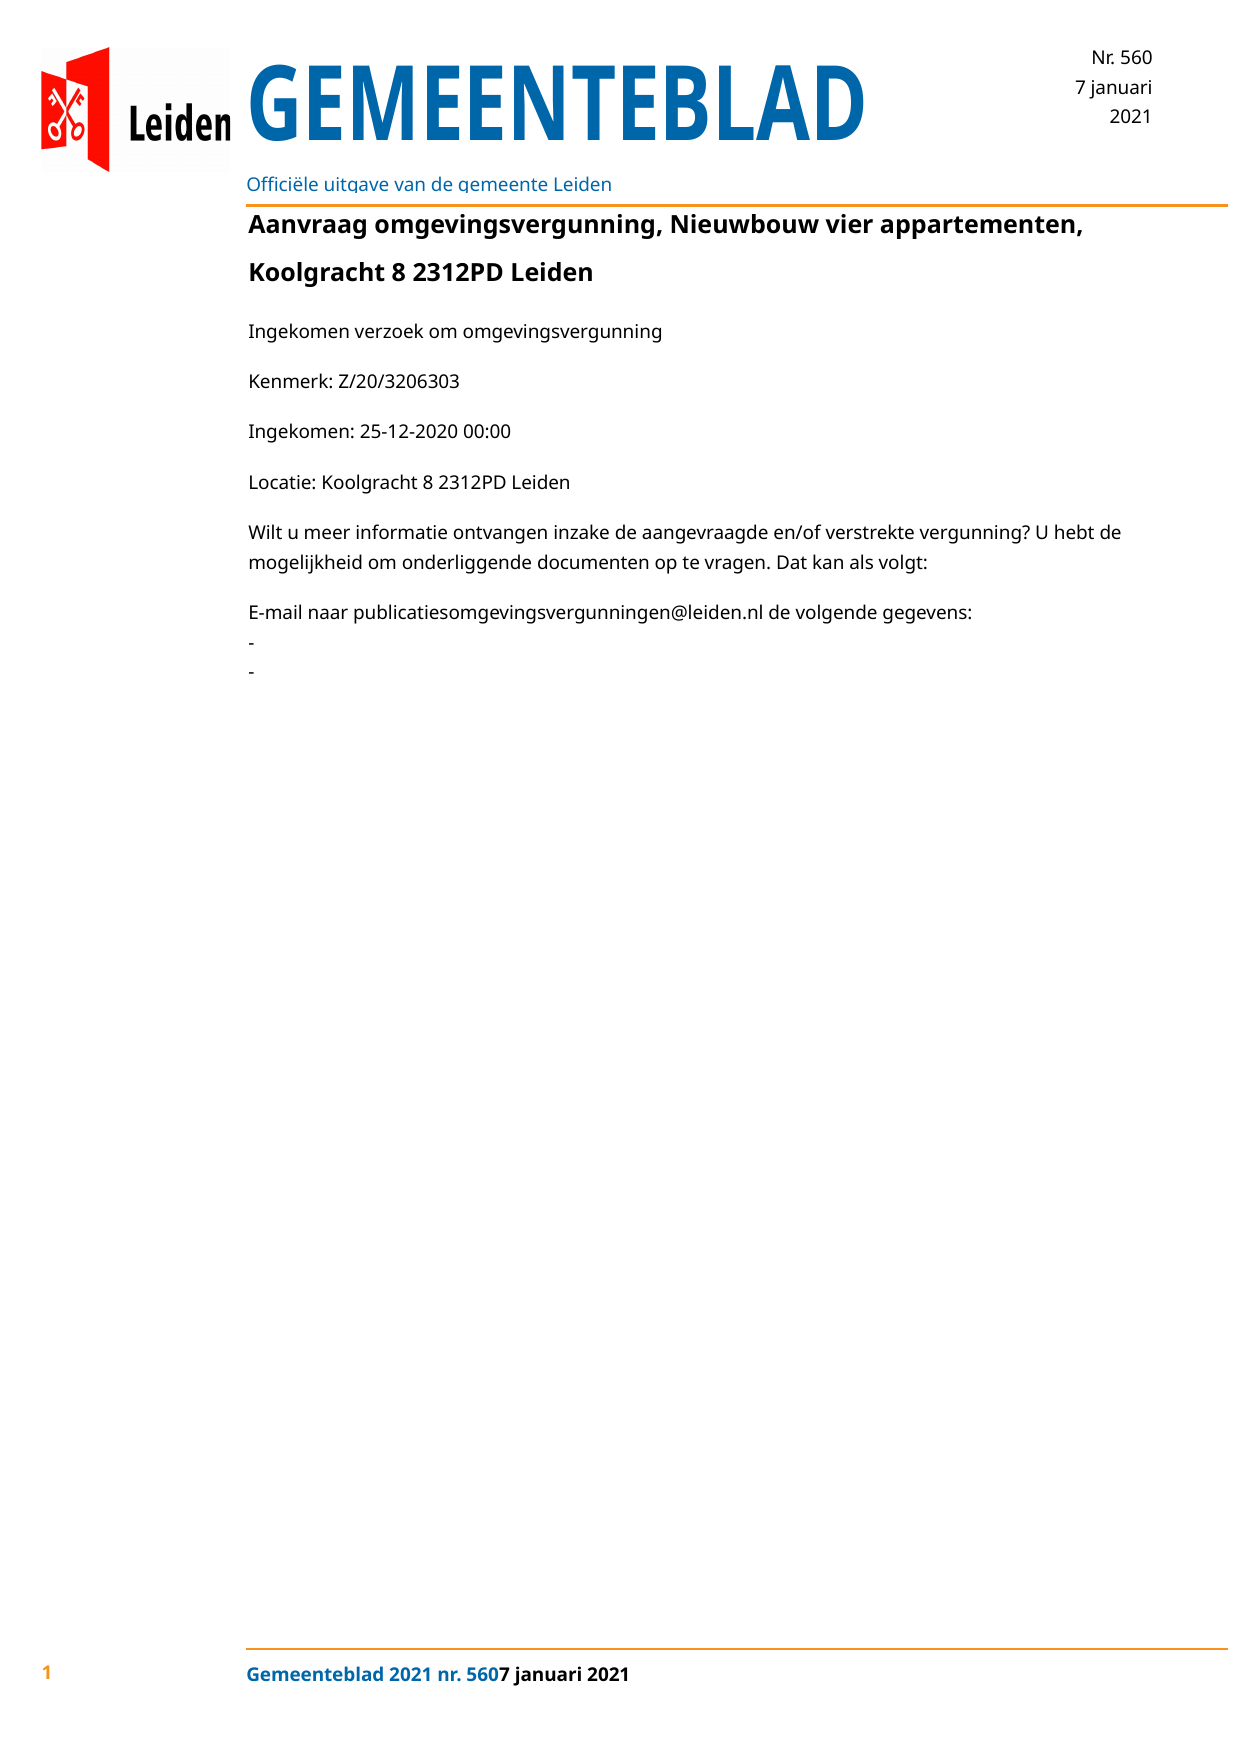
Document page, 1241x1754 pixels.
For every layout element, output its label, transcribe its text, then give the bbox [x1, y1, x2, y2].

text E-mail naar publicatiesomgevingsvergunningen@leiden.nl de volgende gegevens: [248, 599, 1152, 625]
picture [41, 47, 231, 172]
text Aanvraag omgevingsvergunning, Nieuwbouw vier appartementen, Koolgracht 8 2312PD Leiden [248, 207, 1152, 288]
text Wilt u meer informatie ontvangen inzake de aangevraagde en/of verstrekte vergunning? U hebt de mogelijkheid om onderliggende documenten op te vragen. Dat kan als volgt: [248, 519, 1152, 575]
text Ingekomen verzoek om omgevingsvergunning [248, 318, 1152, 344]
text Kenmerk: Z/20/3206303 [248, 368, 1152, 394]
text Locatie: Koolgracht 8 2312PD Leiden [248, 469, 1152, 495]
text Ingekomen: 25-12-2020 00:00 [248, 419, 1152, 444]
